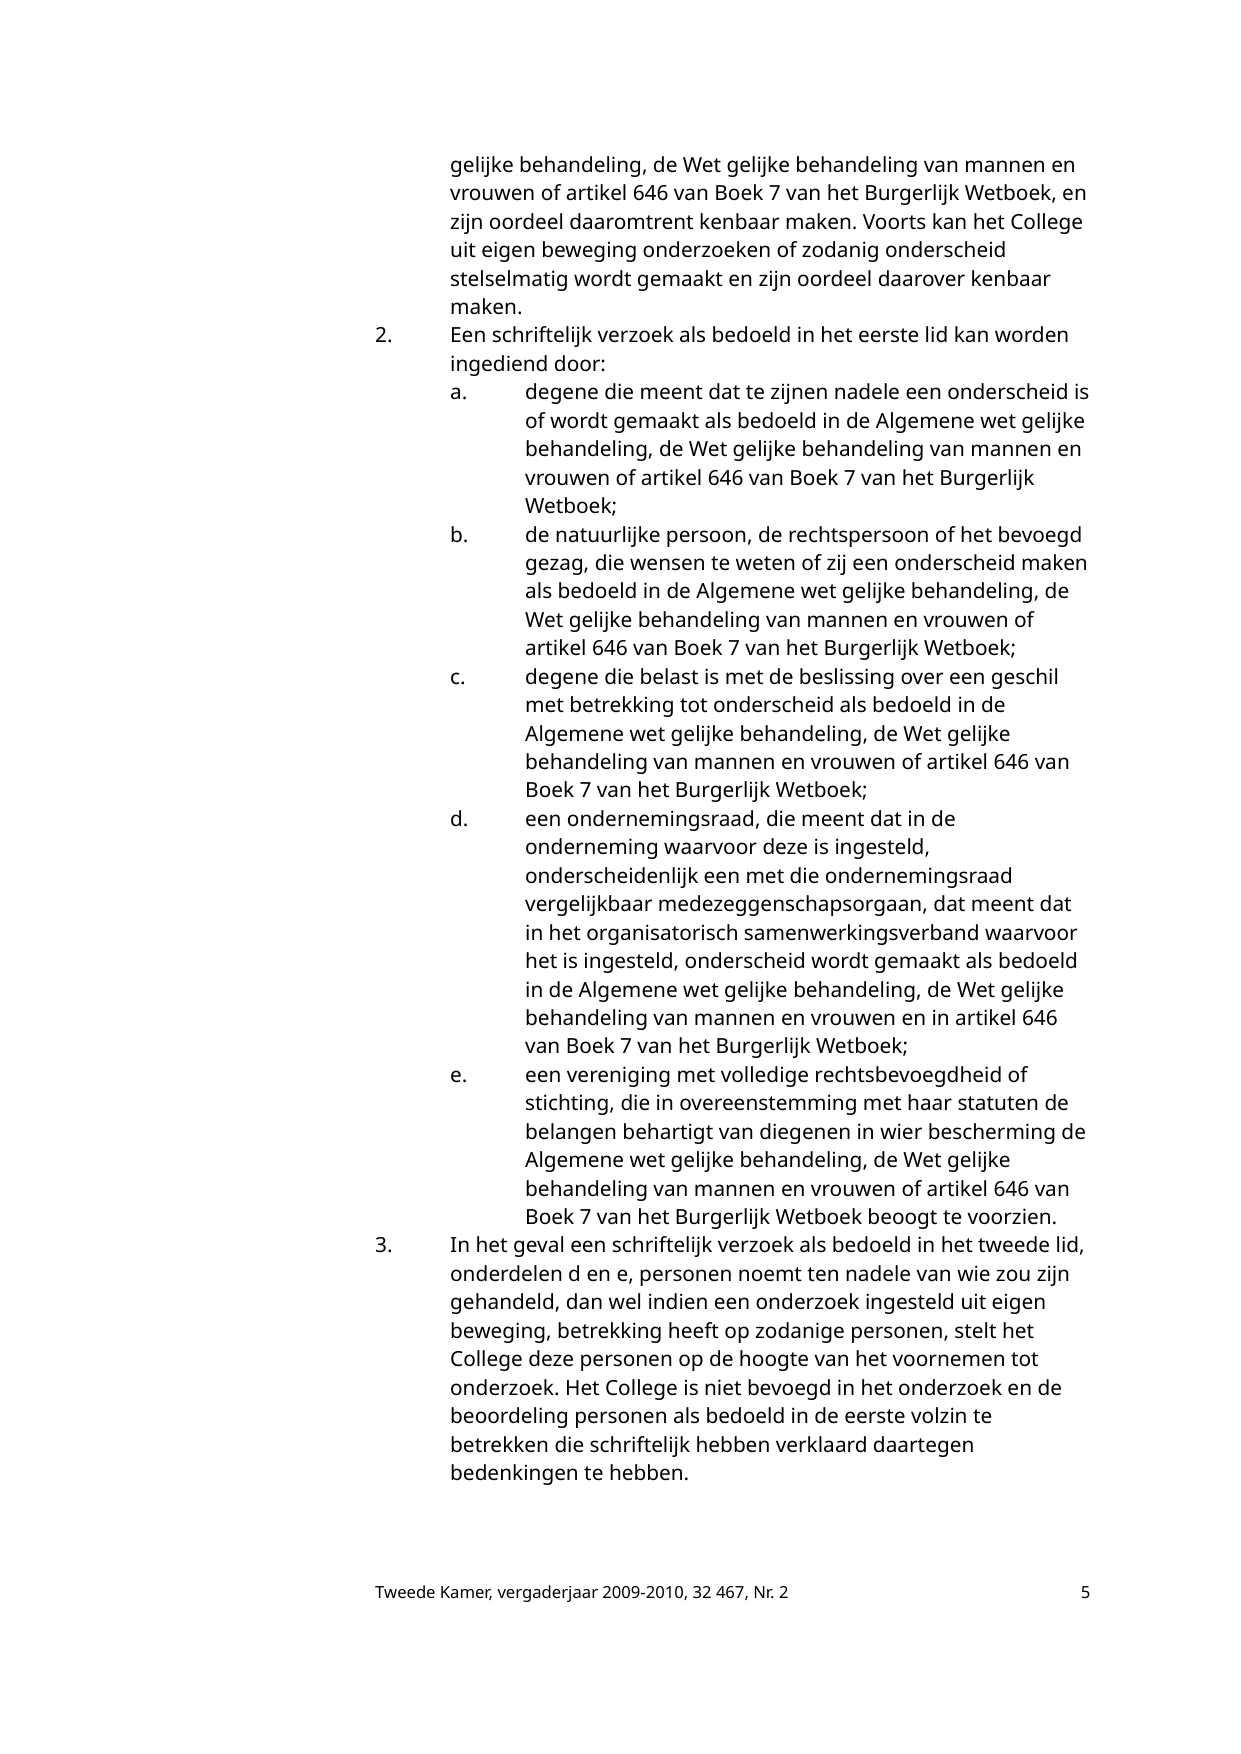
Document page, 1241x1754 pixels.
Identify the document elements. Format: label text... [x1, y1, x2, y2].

list de natuurlijke persoon, de rechtspersoon of het bevoegd gezag, die wensen te weten of zij een onderscheid maken als bedoeld in de Algemene wet gelijke behandeling, de Wet gelijke behandeling van mannen en vrouwen of artikel 646 van Boek 7 van het Burgerlijk Wetboek; [450, 520, 1090, 662]
list Een schriftelijk verzoek als bedoeld in het eerste lid kan worden ingediend door: [375, 321, 1090, 377]
list degene die belast is met de beslissing over een geschil met betrekking tot onderscheid als bedoeld in de Algemene wet gelijke behandeling, de Wet gelijke behandeling van mannen en vrouwen of artikel 646 van Boek 7 van het Burgerlijk Wetboek; [450, 662, 1090, 804]
list een ondernemingsraad, die meent dat in de onderneming waarvoor deze is ingesteld, onderscheidenlijk een met die ondernemingsraad vergelijkbaar medezeggenschapsorgaan, dat meent dat in het organisatorisch samenwerkingsverband waarvoor het is ingesteld, onderscheid wordt gemaakt als bedoeld in de Algemene wet gelijke behandeling, de Wet gelijke behandeling van mannen en vrouwen en in artikel 646 van Boek 7 van het Burgerlijk Wetboek; [450, 804, 1090, 1060]
list degene die meent dat te zijnen nadele een onderscheid is of wordt gemaakt als bedoeld in de Algemene wet gelijke behandeling, de Wet gelijke behandeling van mannen en vrouwen of artikel 646 van Boek 7 van het Burgerlijk Wetboek; [450, 377, 1090, 520]
list gelijke behandeling, de Wet gelijke behandeling van mannen en vrouwen of artikel 646 van Boek 7 van het Burgerlijk Wetboek, en zijn oordeel daaromtrent kenbaar maken. Voorts kan het College uit eigen beweging onderzoeken of zodanig onderscheid stelselmatig wordt gemaakt en zijn oordeel daarover kenbaar maken. [375, 150, 1090, 321]
list een vereniging met volledige rechtsbevoegdheid of stichting, die in overeenstemming met haar statuten de belangen behartigt van diegenen in wier bescherming de Algemene wet gelijke behandeling, de Wet gelijke behandeling van mannen en vrouwen of artikel 646 van Boek 7 van het Burgerlijk Wetboek beoogt te voorzien. [450, 1060, 1090, 1231]
list In het geval een schriftelijk verzoek als bedoeld in het tweede lid, onderdelen d en e, personen noemt ten nadele van wie zou zijn gehandeld, dan wel indien een onderzoek ingesteld uit eigen beweging, betrekking heeft op zodanige personen, stelt het College deze personen op de hoogte van het voornemen tot onderzoek. Het College is niet bevoegd in het onderzoek en de beoordeling personen als bedoeld in de eerste volzin te betrekken die schriftelijk hebben verklaard daartegen bedenkingen te hebben. [375, 1231, 1090, 1487]
